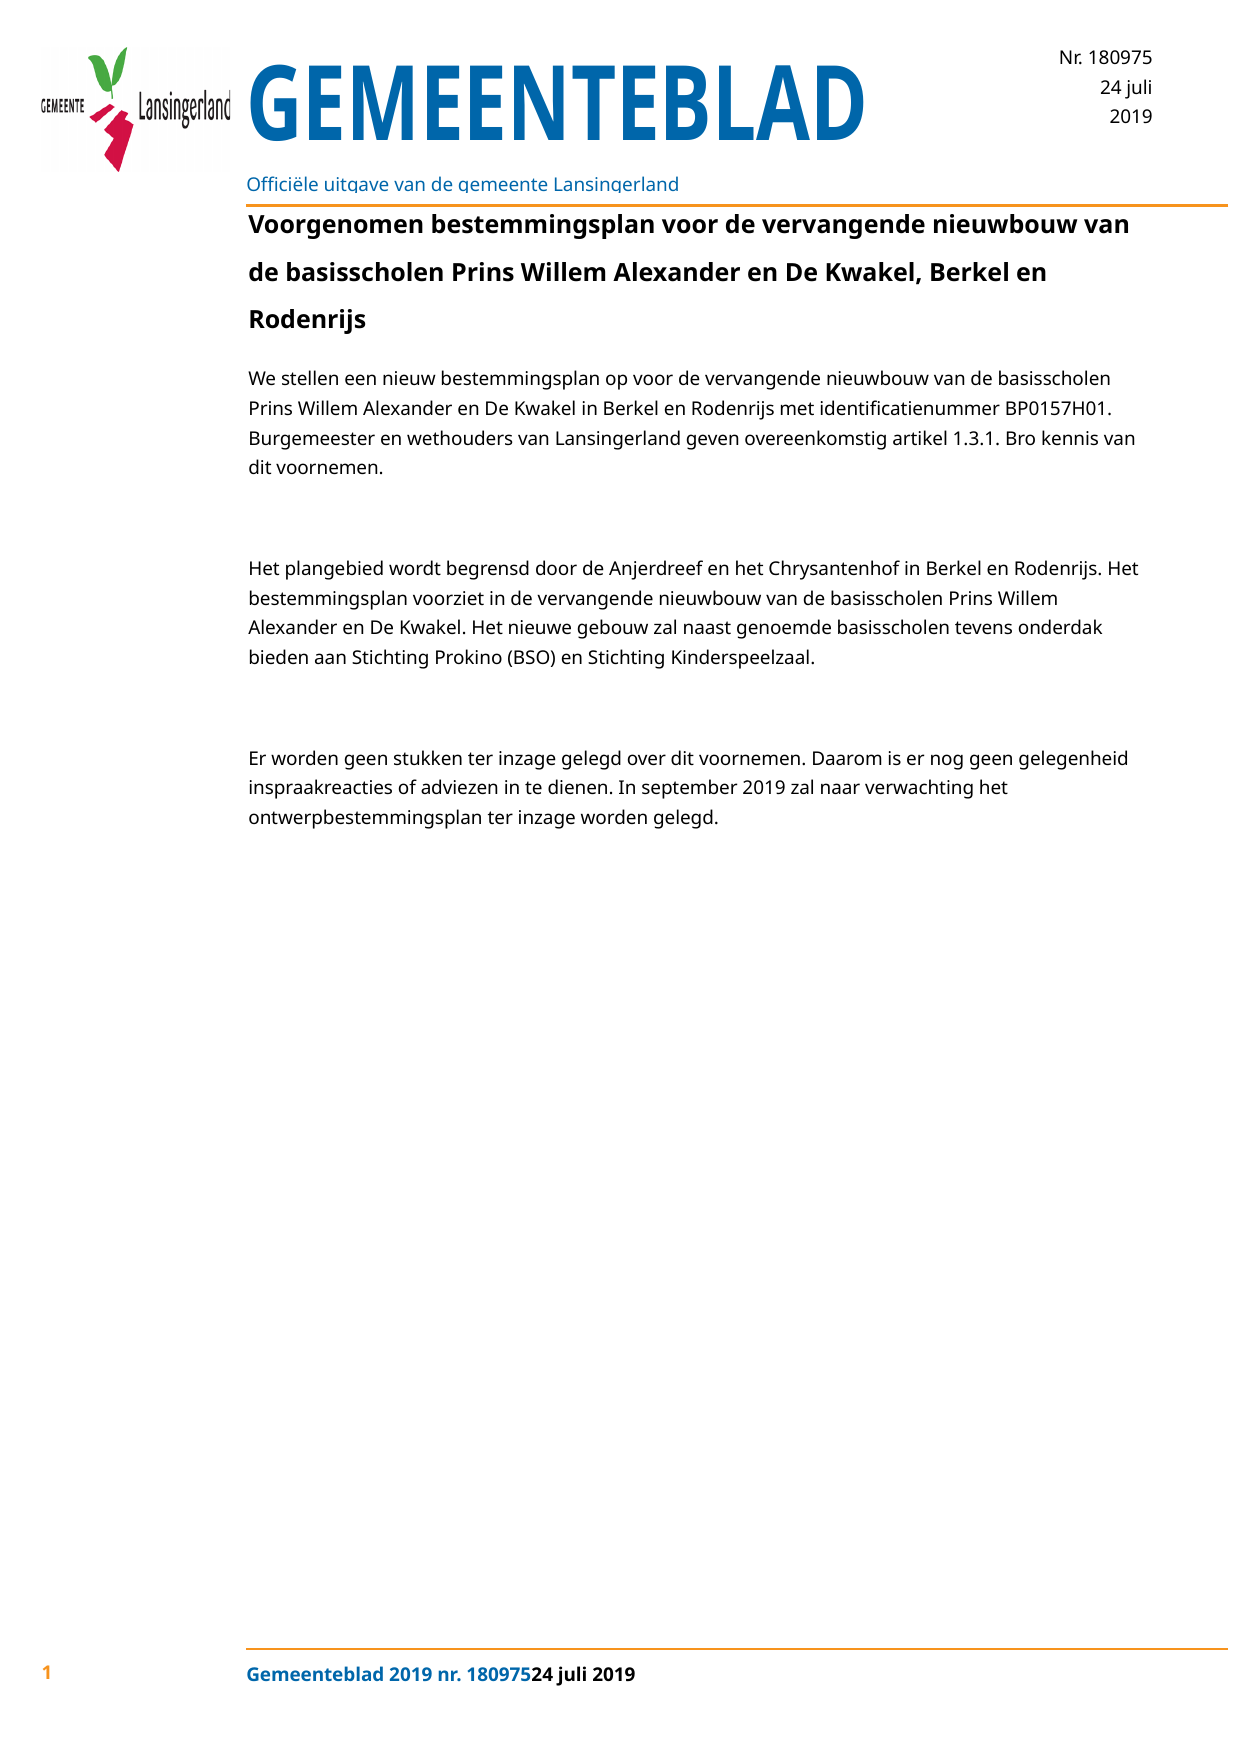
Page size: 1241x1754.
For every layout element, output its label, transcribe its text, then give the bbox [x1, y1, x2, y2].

text We stellen een nieuw bestemmingsplan op voor de vervangende nieuwbouw van de basisscholen Prins Willem Alexander en De Kwakel in Berkel en Rodenrijs met identificatienummer BP0157H01. Burgemeester en wethouders van Lansingerland geven overeenkomstig artikel 1.3.1. Bro kennis van dit voornemen. [248, 366, 1152, 480]
text Het plangebied wordt begrensd door de Anjerdreef en het Chrysantenhof in Berkel en Rodenrijs. Het bestemmingsplan voorziet in de vervangende nieuwbouw van de basisscholen Prins Willem Alexander en De Kwakel. Het nieuwe gebouw zal naast genoemde basisscholen tevens onderdak bieden aan Stichting Prokino (BSO) en Stichting Kinderspeelzaal. [248, 555, 1152, 669]
text Er worden geen stukken ter inzage gelegd over dit voornemen. Daarom is er nog geen gelegenheid inspraakreacties of adviezen in te dienen. In september 2019 zal naar verwachting het ontwerpbestemmingsplan ter inzage worden gelegd. [248, 745, 1152, 829]
text Voorgenomen bestemmingsplan voor de vervangende nieuwbouw van de basisscholen Prins Willem Alexander en De Kwakel, Berkel en Rodenrijs [248, 207, 1152, 336]
picture [41, 47, 231, 172]
